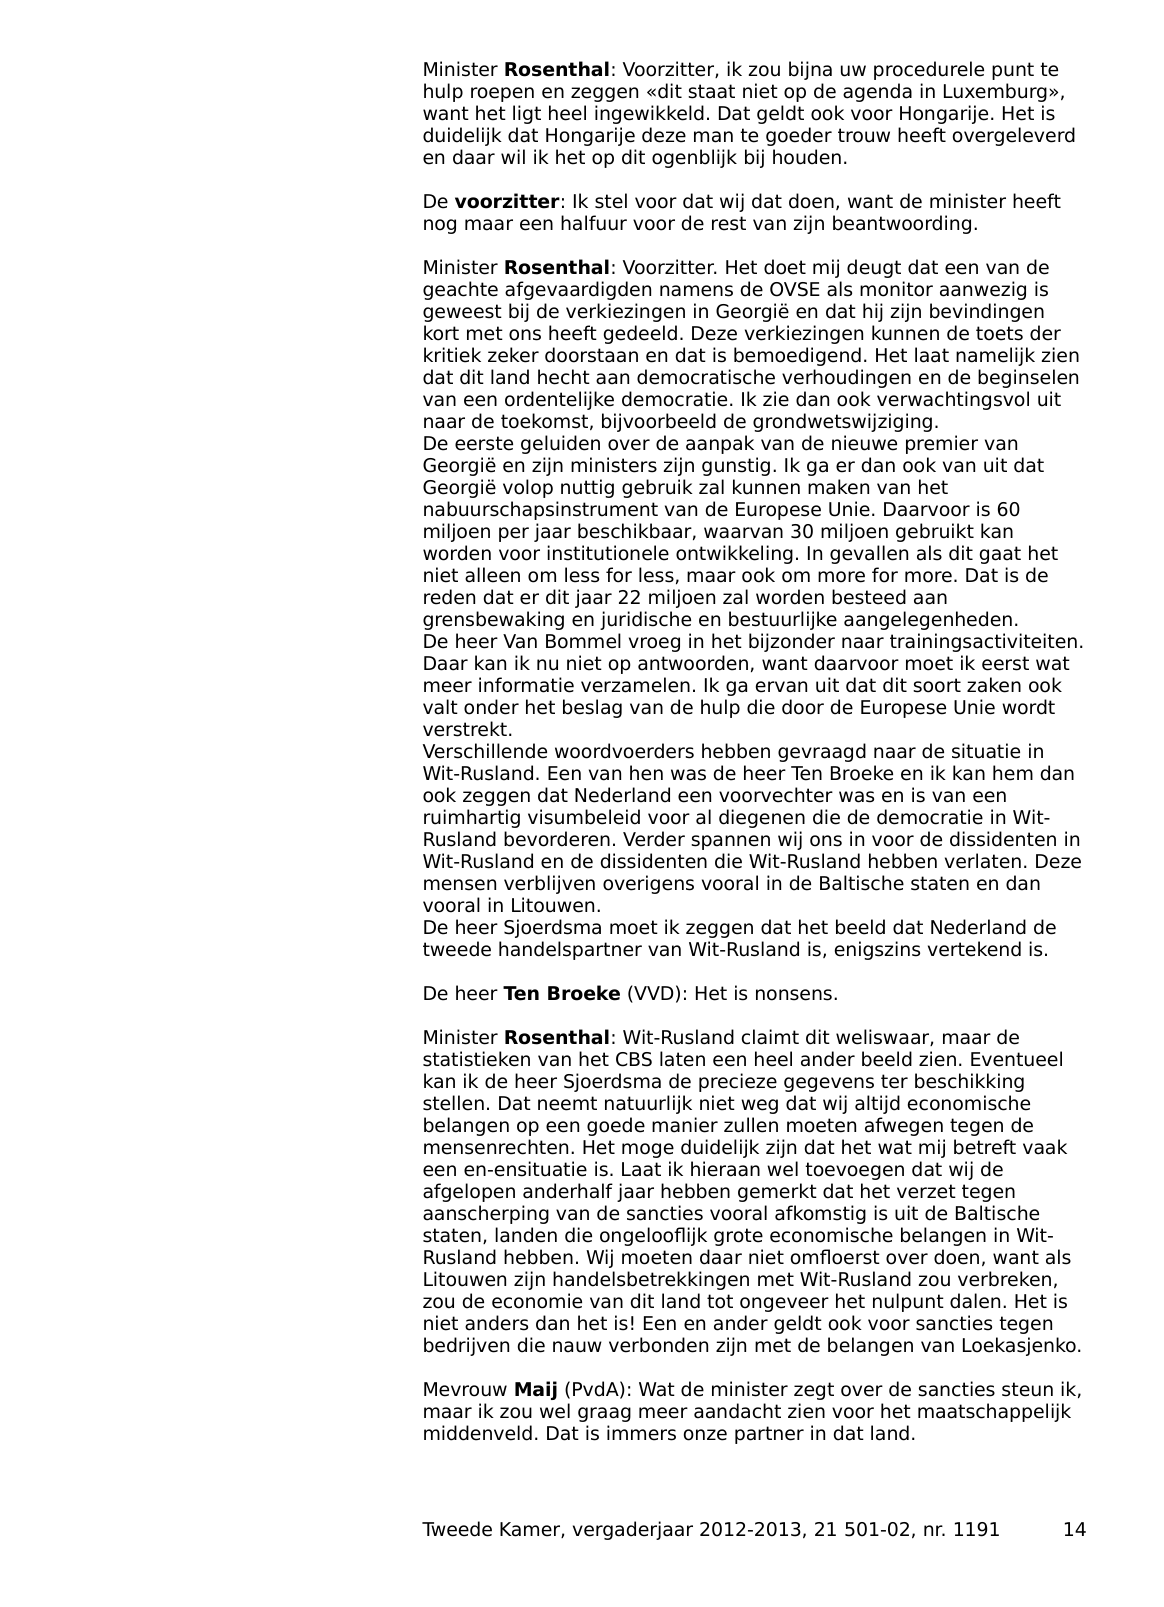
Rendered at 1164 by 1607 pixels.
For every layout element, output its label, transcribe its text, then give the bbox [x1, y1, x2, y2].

text Minister Rosenthal: Voorzitter. Het doet mij deugt dat een van de geachte afgevaardigden namens de OVSE als monitor aanwezig is geweest bij de verkiezingen in Georgië en dat hij zijn bevindingen kort met ons heeft gedeeld. Deze verkiezingen kunnen de toets der kritiek zeker doorstaan en dat is bemoedigend. Het laat namelijk zien dat dit land hecht aan democratische verhoudingen en de beginselen van een ordentelijke democratie. Ik zie dan ook verwachtingsvol uit naar de toekomst, bijvoorbeeld de grondwetswijziging. [422, 257, 1087, 433]
text De voorzitter: Ik stel voor dat wij dat doen, want de minister heeft nog maar een halfuur voor de rest van zijn beantwoording. [422, 191, 1087, 235]
text Minister Rosenthal: Wit-Rusland claimt dit weliswaar, maar de statistieken van het CBS laten een heel ander beeld zien. Eventueel kan ik de heer Sjoerdsma de precieze gegevens ter beschikking stellen. Dat neemt natuurlijk niet weg dat wij altijd economische belangen op een goede manier zullen moeten afwegen tegen de mensenrechten. Het moge duidelijk zijn dat het wat mij betreft vaak een en-ensituatie is. Laat ik hieraan wel toevoegen dat wij de afgelopen anderhalf jaar hebben gemerkt dat het verzet tegen aanscherping van de sancties vooral afkomstig is uit de Baltische staten, landen die ongelooflijk grote economische belangen in Wit-Rusland hebben. Wij moeten daar niet omfloerst over doen, want als Litouwen zijn handelsbetrekkingen met Wit-Rusland zou verbreken, zou de economie van dit land tot ongeveer het nulpunt dalen. Het is niet anders dan het is! Een en ander geldt ook voor sancties tegen bedrijven die nauw verbonden zijn met de belangen van Loekasjenko. [422, 1027, 1087, 1357]
text De heer Van Bommel vroeg in het bijzonder naar trainingsactiviteiten. Daar kan ik nu niet op antwoorden, want daarvoor moet ik eerst wat meer informatie verzamelen. Ik ga ervan uit dat dit soort zaken ook valt onder het beslag van de hulp die door de Europese Unie wordt verstrekt. [422, 631, 1087, 741]
text Minister Rosenthal: Voorzitter, ik zou bijna uw procedurele punt te hulp roepen en zeggen «dit staat niet op de agenda in Luxemburg», want het ligt heel ingewikkeld. Dat geldt ook voor Hongarije. Het is duidelijk dat Hongarije deze man te goeder trouw heeft overgeleverd en daar wil ik het op dit ogenblijk bij houden. [422, 59, 1087, 169]
text De heer Ten Broeke (VVD): Het is nonsens. [422, 983, 1087, 1005]
text Mevrouw Maij (PvdA): Wat de minister zegt over de sancties steun ik, maar ik zou wel graag meer aandacht zien voor het maatschappelijk middenveld. Dat is immers onze partner in dat land. [422, 1379, 1087, 1445]
text De eerste geluiden over de aanpak van de nieuwe premier van Georgië en zijn ministers zijn gunstig. Ik ga er dan ook van uit dat Georgië volop nuttig gebruik zal kunnen maken van het nabuurschapsinstrument van de Europese Unie. Daarvoor is 60 miljoen per jaar beschikbaar, waarvan 30 miljoen gebruikt kan worden voor institutionele ontwikkeling. In gevallen als dit gaat het niet alleen om less for less, maar ook om more for more. Dat is de reden dat er dit jaar 22 miljoen zal worden besteed aan grensbewaking en juridische en bestuurlijke aangelegenheden. [422, 433, 1087, 631]
text De heer Sjoerdsma moet ik zeggen dat het beeld dat Nederland de tweede handelspartner van Wit-Rusland is, enigszins vertekend is. [422, 917, 1087, 961]
text Verschillende woordvoerders hebben gevraagd naar de situatie in Wit-Rusland. Een van hen was de heer Ten Broeke en ik kan hem dan ook zeggen dat Nederland een voorvechter was en is van een ruimhartig visumbeleid voor al diegenen die de democratie in Wit-Rusland bevorderen. Verder spannen wij ons in voor de dissidenten in Wit-Rusland en de dissidenten die Wit-Rusland hebben verlaten. Deze mensen verblijven overigens vooral in de Baltische staten en dan vooral in Litouwen. [422, 741, 1087, 917]
